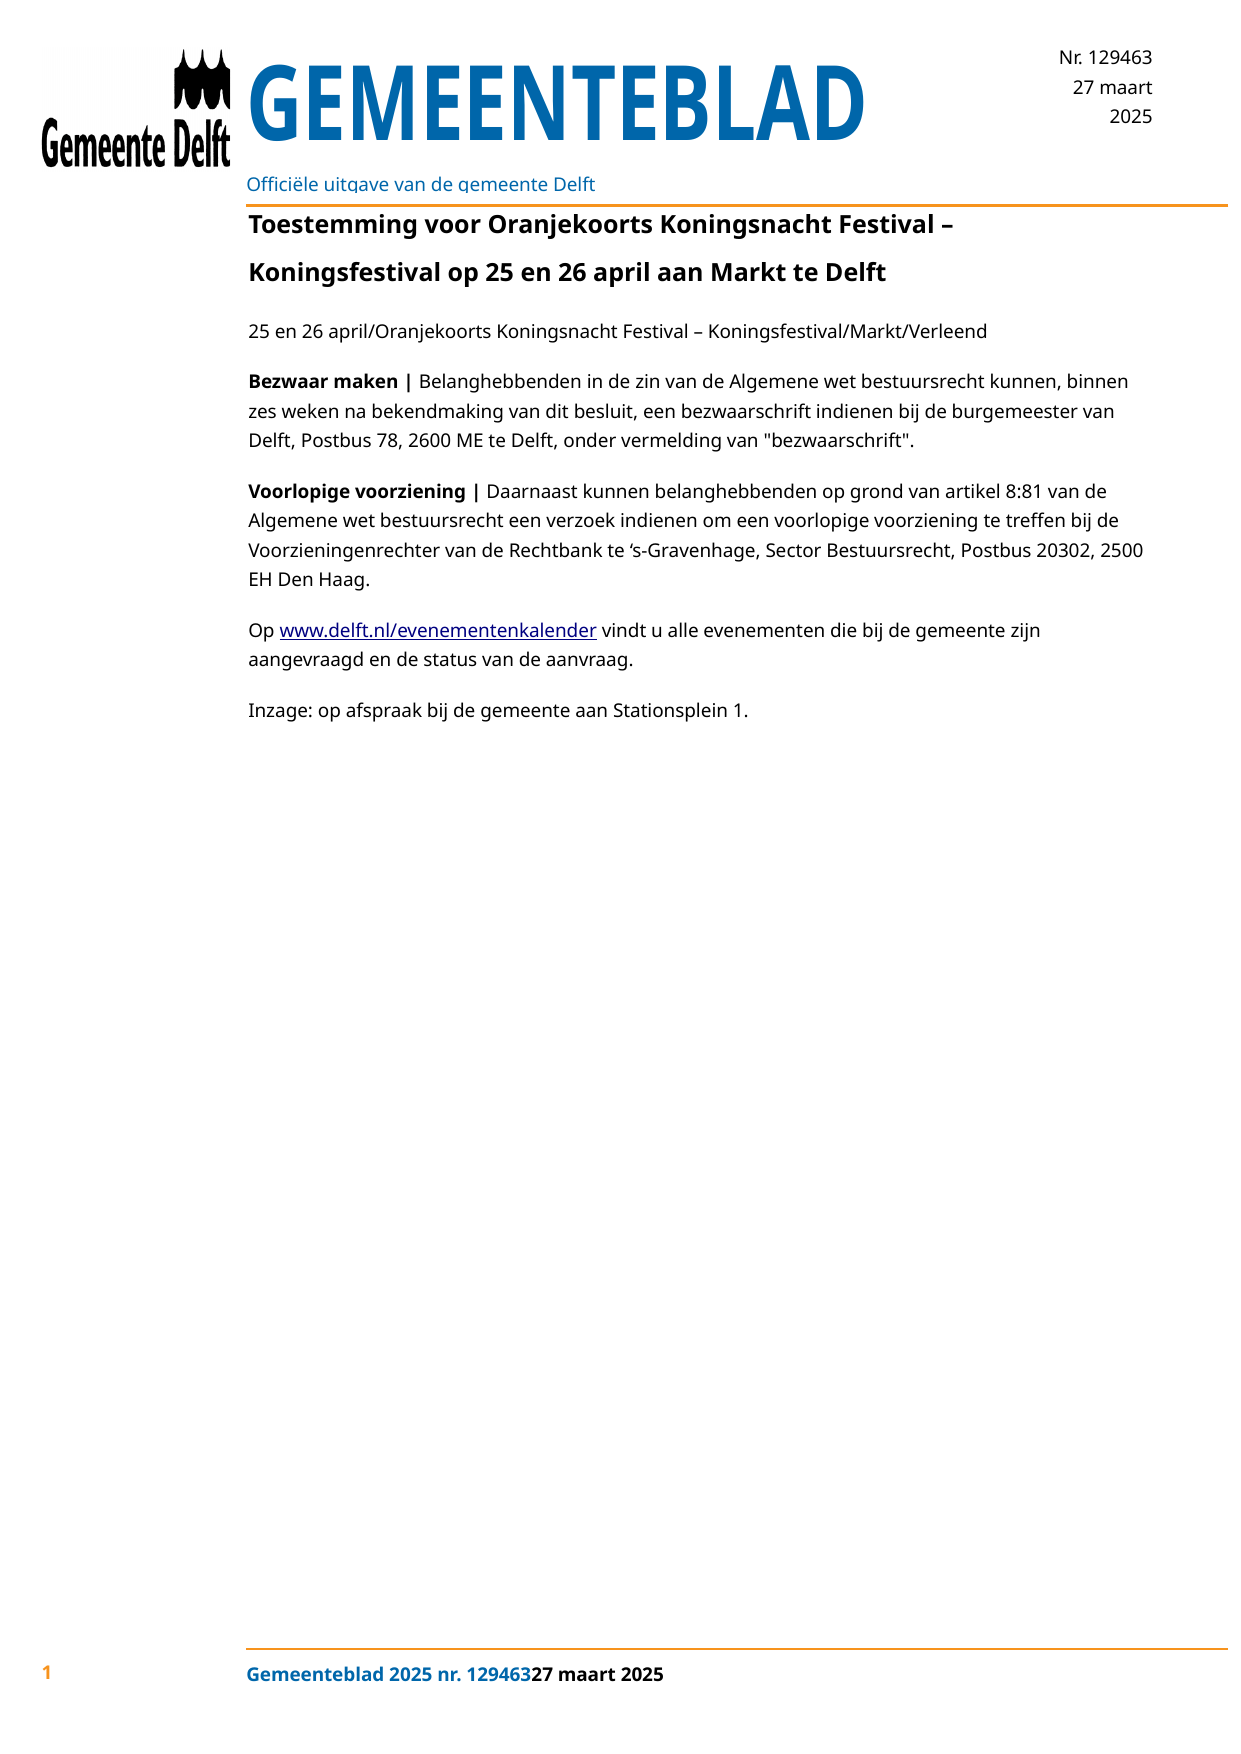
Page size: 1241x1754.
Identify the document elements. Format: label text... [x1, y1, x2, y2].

text Op www.delft.nl/evenementenkalender vindt u alle evenementen die bij de gemeente zijn aangevraagd en de status van de aanvraag. [248, 617, 1152, 672]
text Voorlopige voorziening | Daarnaast kunnen belanghebbenden op grond van artikel 8:81 van de Algemene wet bestuursrecht een verzoek indienen om een voorlopige voorziening te treffen bij de Voorzieningenrechter van de Rechtbank te ‘s-Gravenhage, Sector Bestuursrecht, Postbus 20302, 2500 EH Den Haag. [248, 478, 1152, 592]
text Bezwaar maken | Belanghebbenden in de zin van de Algemene wet bestuursrecht kunnen, binnen zes weken na bekendmaking van dit besluit, een bezwaarschrift indienen bij de burgemeester van Delft, Postbus 78, 2600 ME te Delft, onder vermelding van "bezwaarschrift". [248, 368, 1152, 453]
text Toestemming voor Oranjekoorts Koningsnacht Festival – Koningsfestival op 25 en 26 april aan Markt te Delft [248, 207, 1152, 288]
picture [41, 47, 231, 172]
text Inzage: op afspraak bij de gemeente aan Stationsplein 1. [248, 697, 1152, 723]
text 25 en 26 april/Oranjekoorts Koningsnacht Festival – Koningsfestival/Markt/Verleend [248, 318, 1152, 344]
